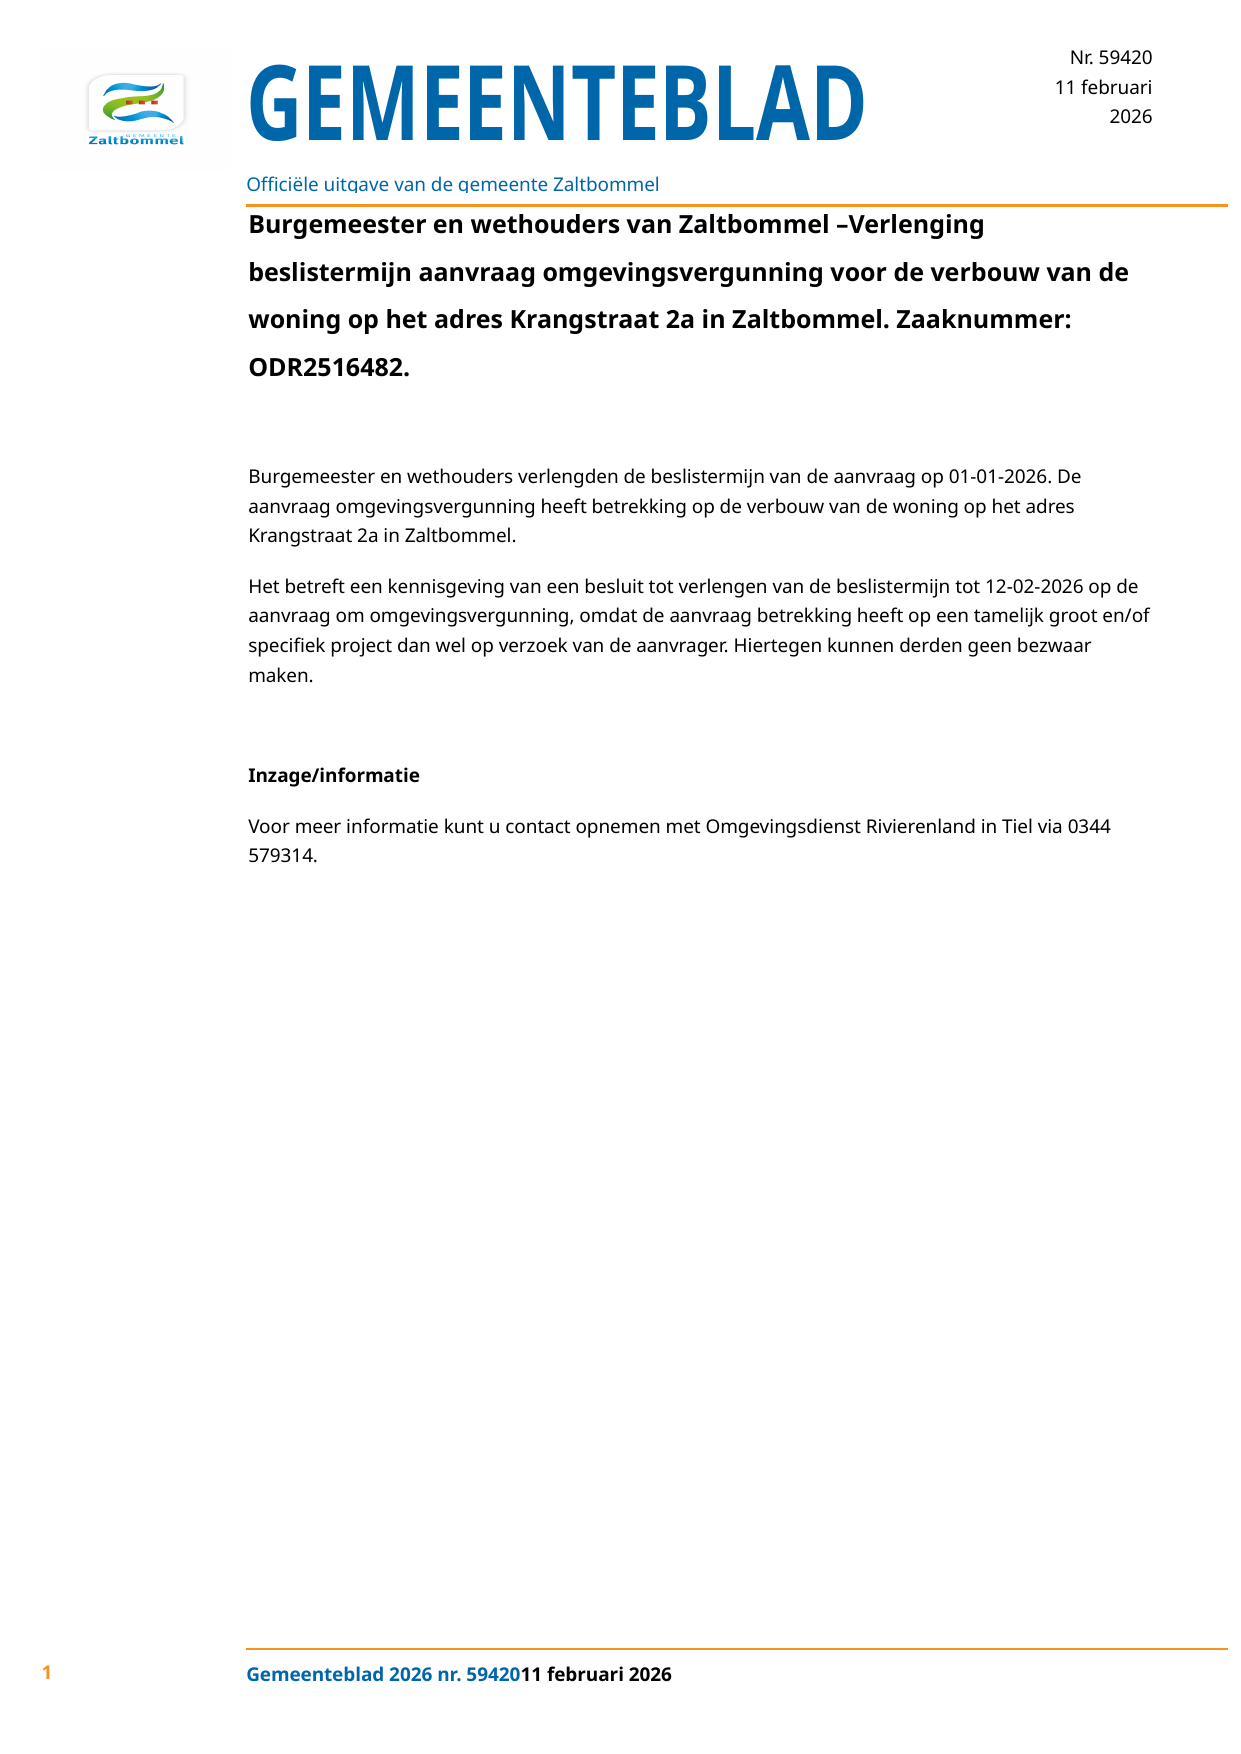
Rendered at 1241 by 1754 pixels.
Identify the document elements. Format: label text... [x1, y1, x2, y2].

text Burgemeester en wethouders verlengden de beslistermijn van de aanvraag op 01-01-2026. De aanvraag omgevingsvergunning heeft betrekking op de verbouw van de woning op het adres Krangstraat 2a in Zaltbommel. [248, 463, 1152, 548]
text Burgemeester en wethouders van Zaltbommel –Verlenging beslistermijn aanvraag omgevingsvergunning voor de verbouw van de woning op het adres Krangstraat 2a in Zaltbommel. Zaaknummer: ODR2516482. [248, 207, 1152, 384]
text Het betreft een kennisgeving van een besluit tot verlengen van de beslistermijn tot 12-02-2026 op de aanvraag om omgevingsvergunning, omdat de aanvraag betrekking heeft op een tamelijk groot en/of specifiek project dan wel op verzoek van de aanvrager. Hiertegen kunnen derden geen bezwaar maken. [248, 573, 1152, 688]
text Inzage/informatie [248, 763, 1152, 788]
text Voor meer informatie kunt u contact opnemen met Omgevingsdienst Rivierenland in Tiel via 0344 579314. [248, 813, 1152, 868]
picture [41, 47, 231, 172]
